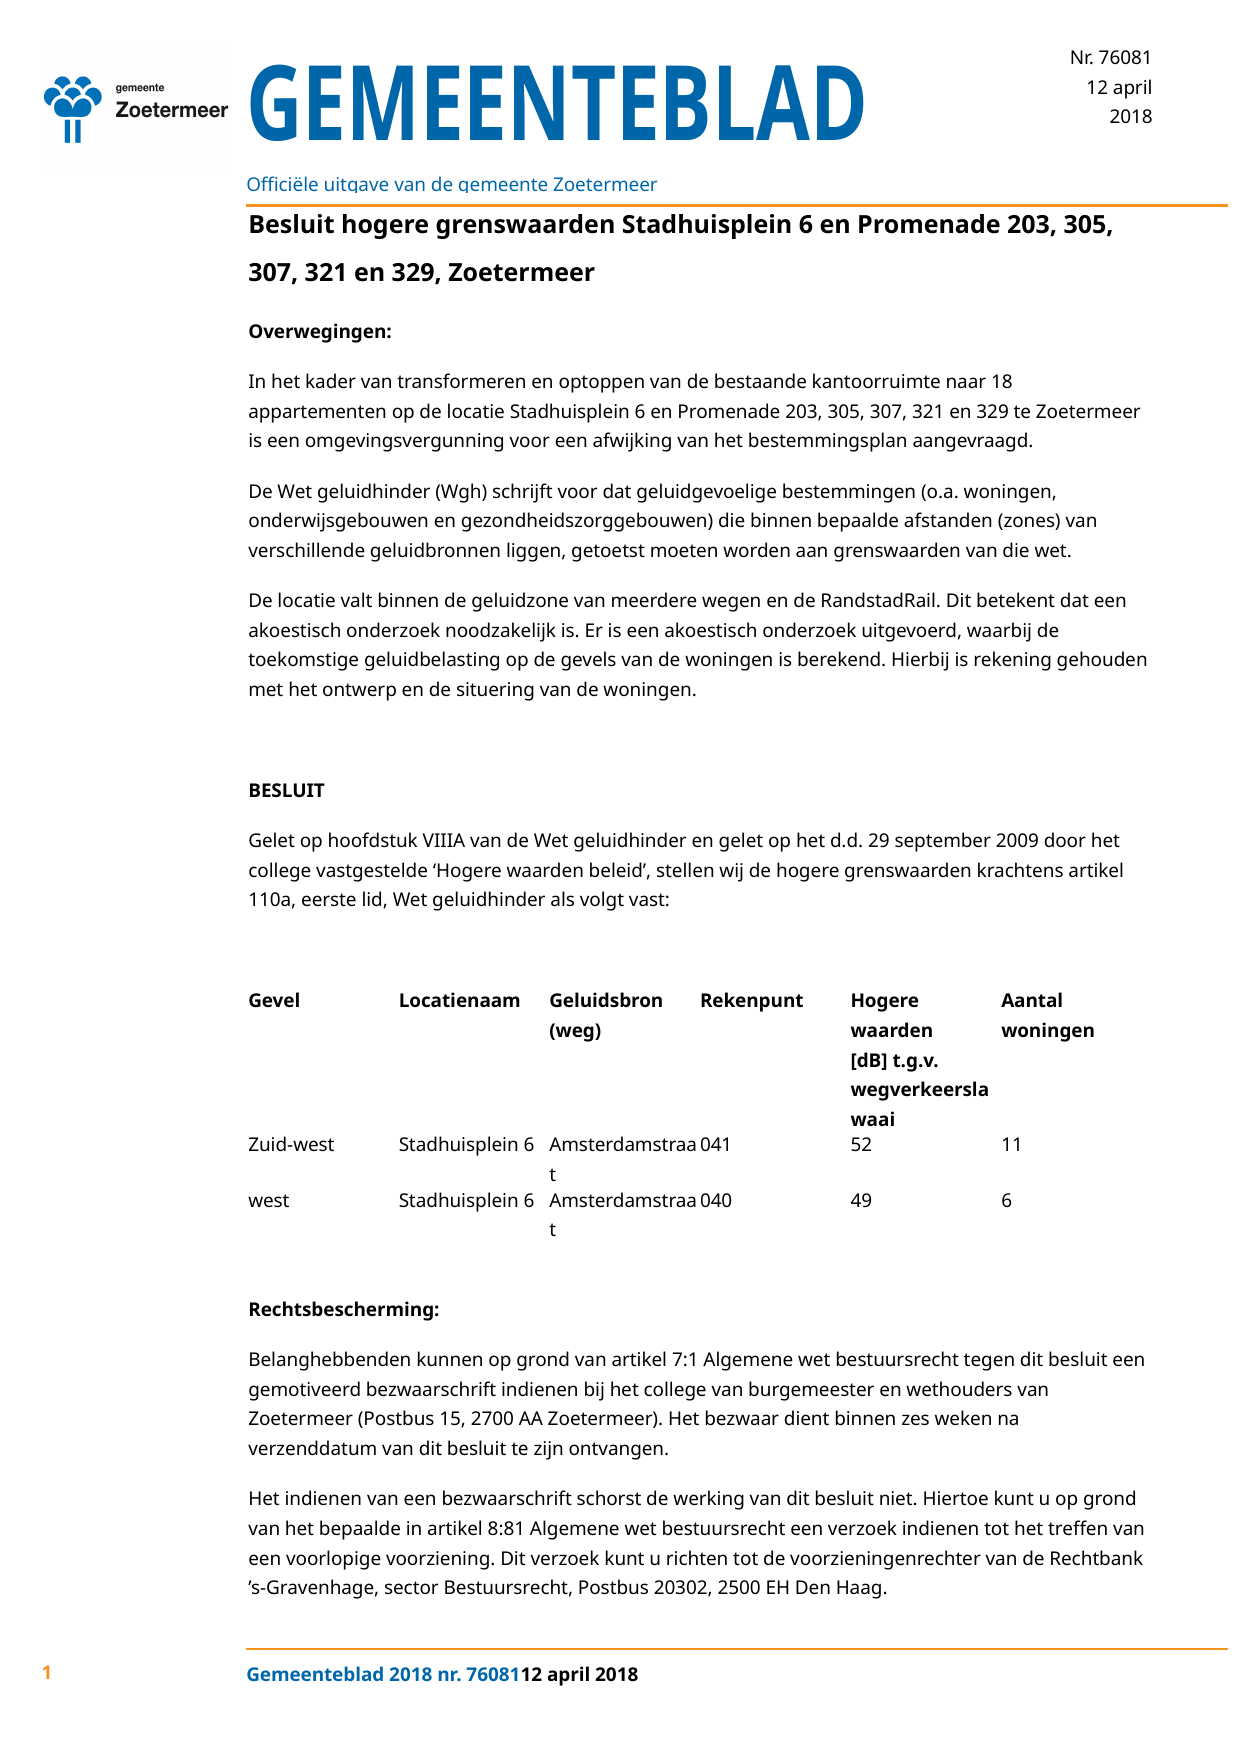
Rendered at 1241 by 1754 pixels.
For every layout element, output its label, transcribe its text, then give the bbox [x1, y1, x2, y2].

text Belanghebbenden kunnen op grond van artikel 7:1 Algemene wet bestuursrecht tegen dit besluit een gemotiveerd bezwaarschrift indienen bij het college van burgemeester en wethouders van Zoetermeer (Postbus 15, 2700 AA Zoetermeer). Het bezwaar dient binnen zes weken na verzenddatum van dit besluit te zijn ontvangen. [248, 1346, 1152, 1461]
text BESLUIT [248, 777, 1152, 803]
text Het indienen van een bezwaarschrift schorst de werking van dit besluit niet. Hiertoe kunt u op grond van het bepaalde in artikel 8:81 Algemene wet bestuursrecht een verzoek indienen tot het treffen van een voorlopige voorziening. Dit verzoek kunt u richten tot de voorzieningenrechter van de Rechtbank ’s-Gravenhage, sector Bestuursrecht, Postbus 20302, 2500 EH Den Haag. [248, 1486, 1152, 1600]
table_header Geluidsbron (weg) [549, 988, 700, 1132]
text De Wet geluidhinder (Wgh) schrijft voor dat geluidgevoelige bestemmingen (o.a. woningen, onderwijsgebouwen en gezondheidszorggebouwen) die binnen bepaalde afstanden (zones) van verschillende geluidbronnen liggen, getoetst moeten worden aan grenswaarden van die wet. [248, 478, 1152, 563]
table_cell 11 [1001, 1132, 1152, 1187]
text Besluit hogere grenswaarden Stadhuisplein 6 en Promenade 203, 305, 307, 321 en 329, Zoetermeer [248, 207, 1152, 288]
table_header Locatienaam [399, 988, 549, 1132]
text In het kader van transformeren en optoppen van de bestaande kantoorruimte naar 18 appartementen op de locatie Stadhuisplein 6 en Promenade 203, 305, 307, 321 en 329 te Zoetermeer is een omgevingsvergunning voor een afwijking van het bestemmingsplan aangevraagd. [248, 368, 1152, 453]
text Overwegingen: [248, 318, 1152, 344]
table_cell 52 [850, 1132, 1001, 1187]
text Gelet op hoofdstuk VIIIA van de Wet geluidhinder en gelet op het d.d. 29 september 2009 door het college vastgestelde ‘Hogere waarden beleid’, stellen wij de hogere grenswaarden krachtens artikel 110a, eerste lid, Wet geluidhinder als volgt vast: [248, 827, 1152, 912]
table_cell 041 [700, 1132, 850, 1187]
table_cell 6 [1001, 1187, 1152, 1242]
table_header Gevel [248, 988, 398, 1132]
table_header Aantal woningen [1001, 988, 1152, 1132]
table_cell 040 [700, 1187, 850, 1242]
picture [41, 47, 231, 172]
table_cell Amsterdamstraat [549, 1132, 700, 1187]
table_cell Stadhuisplein 6 [399, 1132, 549, 1187]
text De locatie valt binnen de geluidzone van meerdere wegen en de RandstadRail. Dit betekent dat een akoestisch onderzoek noodzakelijk is. Er is een akoestisch onderzoek uitgevoerd, waarbij de toekomstige geluidbelasting op de gevels van de woningen is berekend. Hierbij is rekening gehouden met het ontwerp en de situering van de woningen. [248, 587, 1152, 702]
table_cell 49 [850, 1187, 1001, 1242]
table_header Rekenpunt [700, 988, 850, 1132]
table_cell Zuid-west [248, 1132, 398, 1187]
table_cell Amsterdamstraat [549, 1187, 700, 1242]
table_header Hogere waarden [dB] t.g.v. wegverkeerslawaai [850, 988, 1001, 1132]
text Rechtsbescherming: [248, 1296, 1152, 1322]
table_cell Stadhuisplein 6 [399, 1187, 549, 1242]
table_cell west [248, 1187, 398, 1242]
